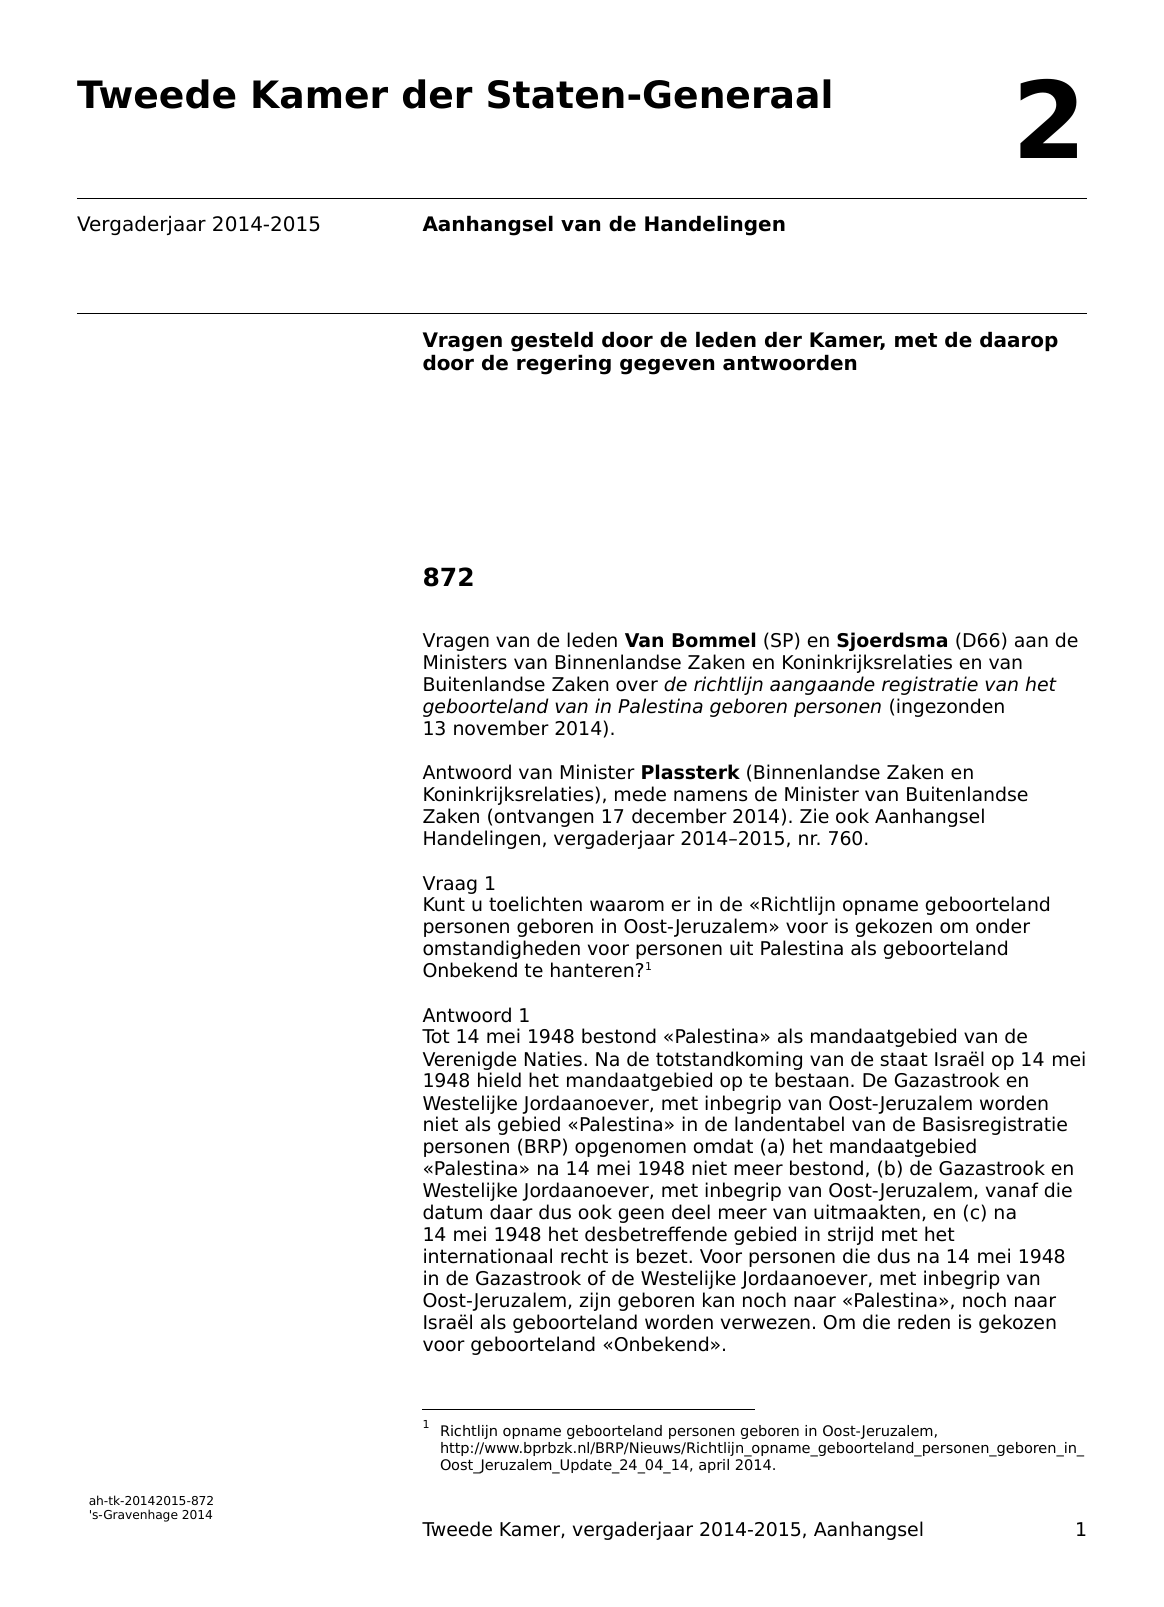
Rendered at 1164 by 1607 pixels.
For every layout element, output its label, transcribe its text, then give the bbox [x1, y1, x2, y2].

table_cell [77, 314, 422, 375]
table_header 2 [886, 59, 1087, 198]
text Kunt u toelichten waarom er in de «Richtlijn opname geboorteland personen geboren in Oost-Jeruzalem» voor is gekozen om onder omstandigheden voor personen uit Palestina als geboorteland Onbekend te hanteren? [422, 894, 1087, 982]
text Richtlijn opname geboorteland personen geboren in Oost-Jeruzalem, http://www.bprbzk.nl/BRP/Nieuws/Richtlijn_opname_geboorteland_personen_geboren_in_Oost_Jeruzalem_Update_24_04_14, april 2014. [422, 1418, 1087, 1474]
text Antwoord 1 [422, 1004, 1087, 1026]
table_cell Vergaderjaar 2014-2015 [77, 199, 422, 313]
text 872 [422, 563, 1087, 592]
text Vragen van de leden Van Bommel (SP) en Sjoerdsma (D66) aan de Ministers van Binnenlandse Zaken en Koninkrijksrelaties en van Buitenlandse Zaken over de richtlijn aangaande registratie van het geboorteland van in Palestina geboren personen (ingezonden 13 november 2014). [422, 630, 1087, 740]
table_cell Aanhangsel van de Handelingen [422, 199, 1087, 313]
text Vraag 1 [422, 872, 1087, 894]
text Tot 14 mei 1948 bestond «Palestina» als mandaatgebied van de Verenigde Naties. Na de totstandkoming van de staat Israël op 14 mei 1948 hield het mandaatgebied op te bestaan. De Gazastrook en Westelijke Jordaanoever, met inbegrip van Oost-Jeruzalem worden niet als gebied «Palestina» in de landentabel van de Basisregistratie personen (BRP) opgenomen omdat (a) het mandaatgebied «Palestina» na 14 mei 1948 niet meer bestond, (b) de Gazastrook en Westelijke Jordaanoever, met inbegrip van Oost-Jeruzalem, vanaf die datum daar dus ook geen deel meer van uitmaakten, en (c) na 14 mei 1948 het desbetreffende gebied in strijd met het internationaal recht is bezet. Voor personen die dus na 14 mei 1948 in de Gazastrook of de Westelijke Jordaanoever, met inbegrip van Oost-Jeruzalem, zijn geboren kan noch naar «Palestina», noch naar Israël als geboorteland worden verwezen. Om die reden is gekozen voor geboorteland «Onbekend». [422, 1026, 1087, 1356]
text Antwoord van Minister Plassterk (Binnenlandse Zaken en Koninkrijksrelaties), mede namens de Minister van Buitenlandse Zaken (ontvangen 17 december 2014). Zie ook Aanhangsel Handelingen, vergaderjaar 2014–2015, nr. 760. [422, 762, 1087, 850]
text 's-Gravenhage 2014 [88, 1508, 323, 1522]
table_header Tweede Kamer der Staten-Generaal [77, 59, 886, 198]
text ah-tk-20142015-872 [88, 1494, 323, 1508]
table_cell Vragen gesteld door de leden der Kamer, met de daarop door de regering gegeven antwoorden [422, 314, 1087, 375]
